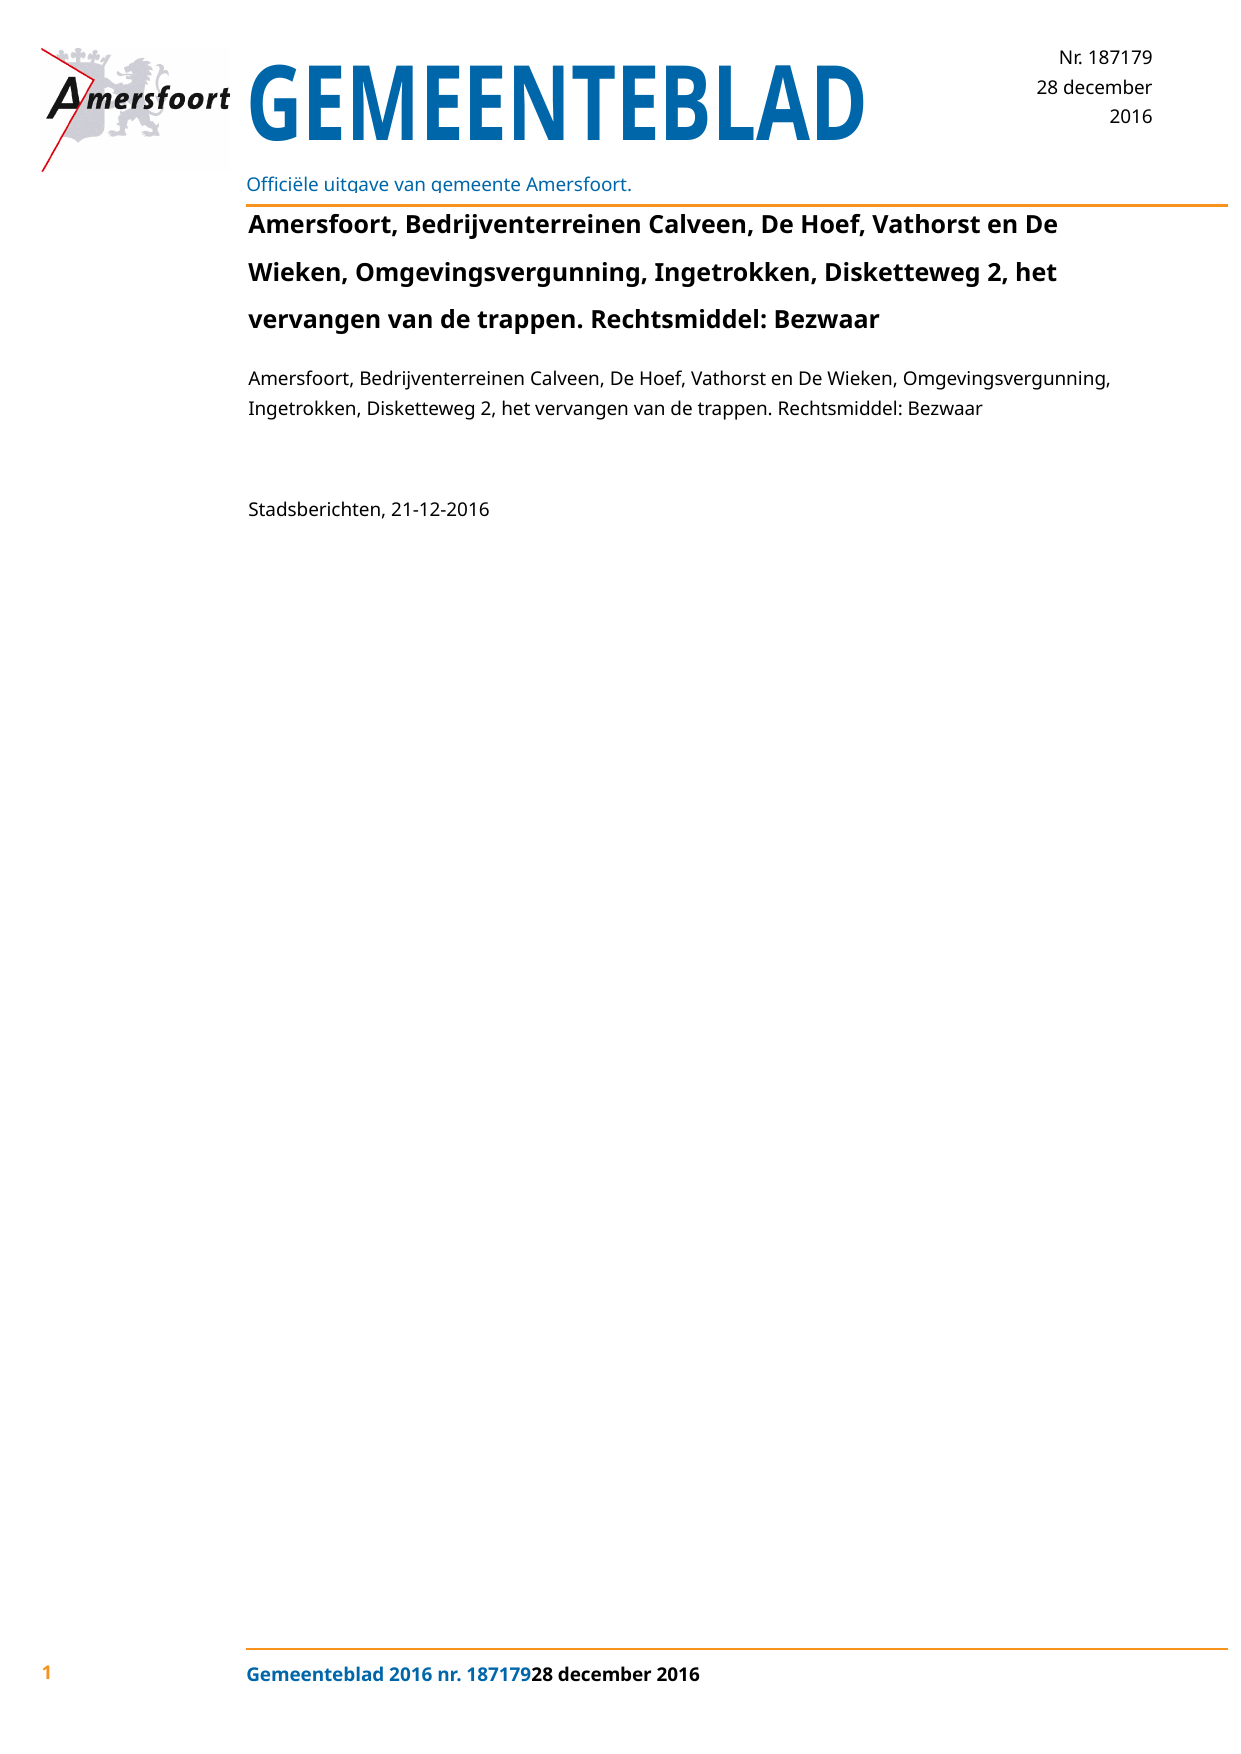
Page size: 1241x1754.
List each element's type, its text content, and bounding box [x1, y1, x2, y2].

text Amersfoort, Bedrijventerreinen Calveen, De Hoef, Vathorst en De Wieken, Omgevingsvergunning, Ingetrokken, Disketteweg 2, het vervangen van de trappen. Rechtsmiddel: Bezwaar [248, 207, 1152, 336]
text Amersfoort, Bedrijventerreinen Calveen, De Hoef, Vathorst en De Wieken, Omgevingsvergunning, Ingetrokken, Disketteweg 2, het vervangen van de trappen. Rechtsmiddel: Bezwaar [248, 366, 1152, 421]
text Stadsberichten, 21-12-2016 [248, 496, 1152, 522]
picture [41, 47, 231, 172]
